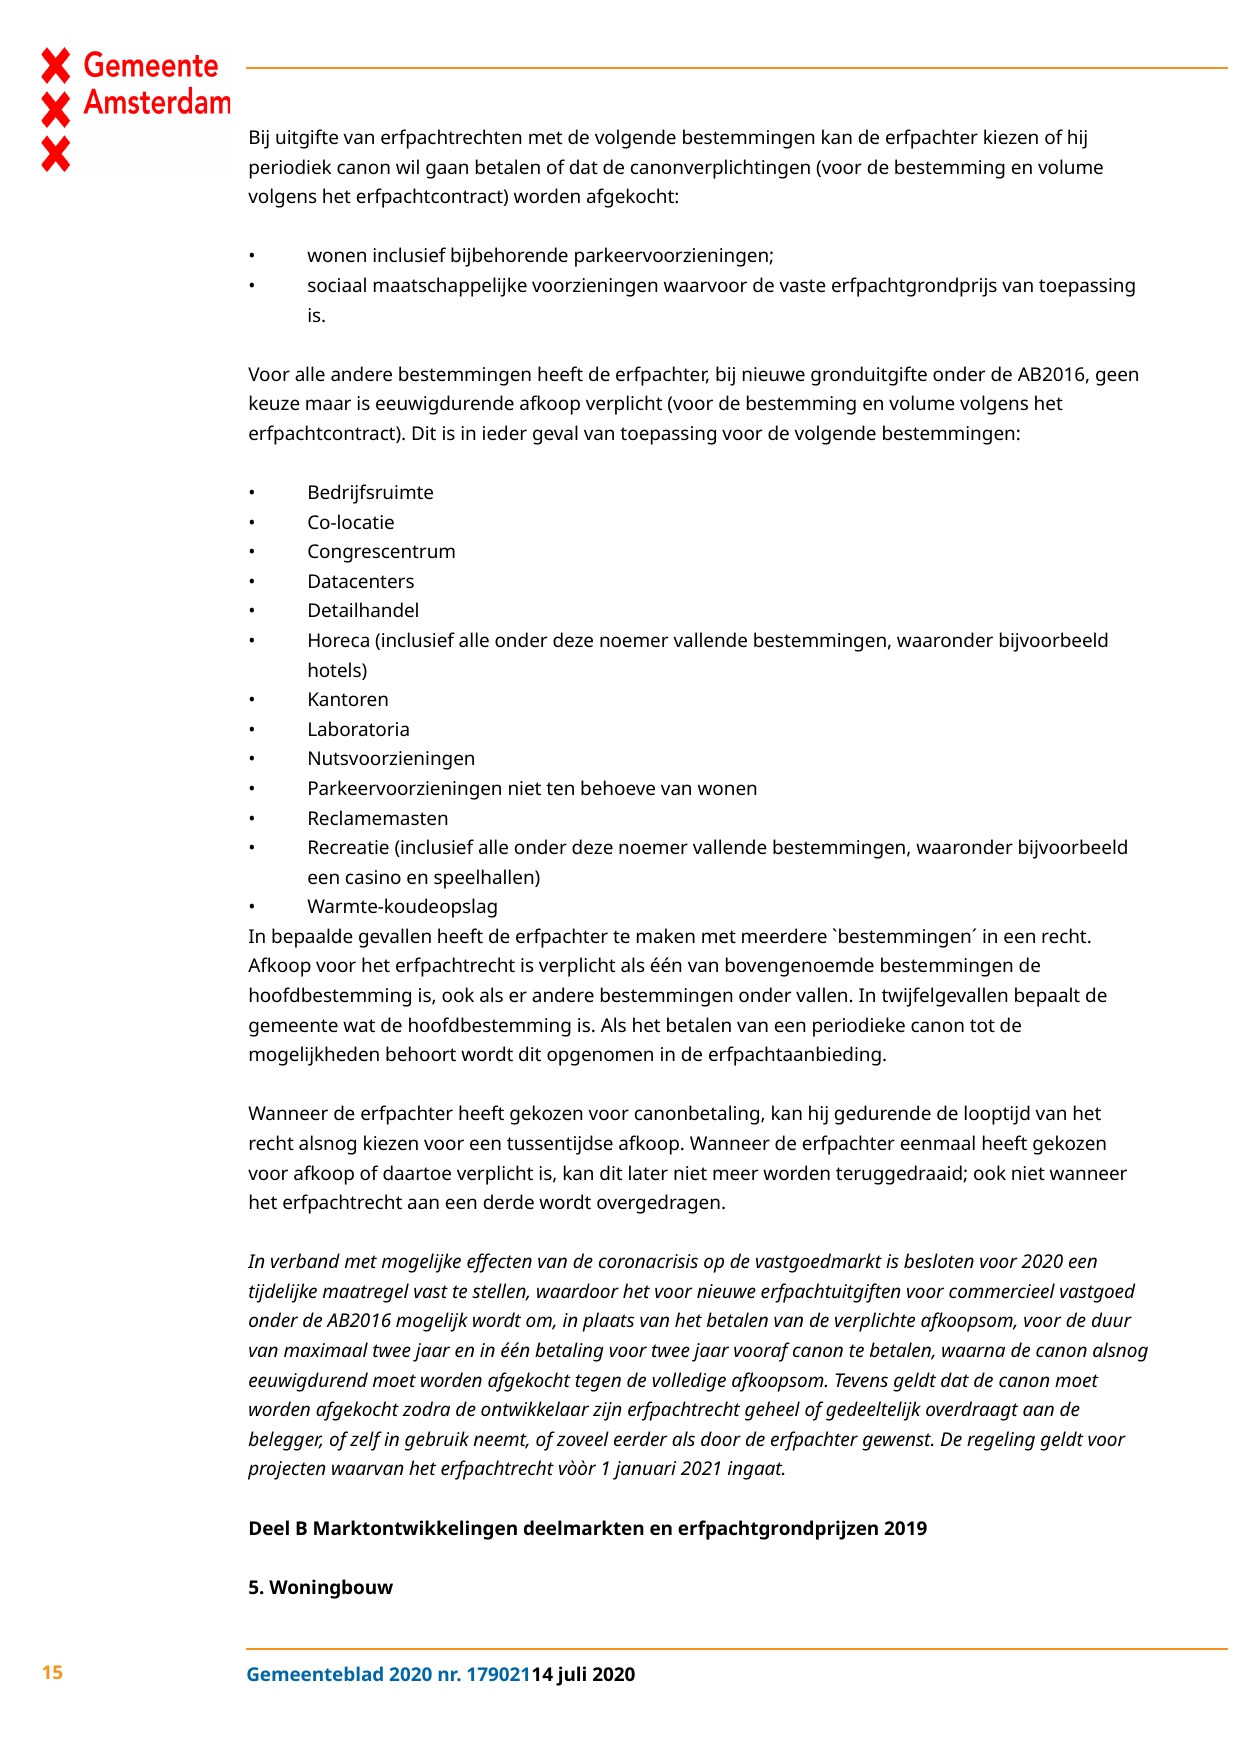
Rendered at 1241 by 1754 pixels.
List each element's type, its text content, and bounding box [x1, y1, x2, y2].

text 5. Woningbouw [248, 1574, 1152, 1600]
list Laboratoria [248, 716, 1152, 742]
list Nutsvoorzieningen [248, 746, 1152, 771]
list sociaal maatschappelijke voorzieningen waarvoor de vaste erfpachtgrondprijs van toepassing is. [248, 272, 1152, 328]
list Datacenters [248, 568, 1152, 594]
text Deel B Marktontwikkelingen deelmarkten en erfpachtgrondprijzen 2019 [248, 1515, 1152, 1541]
list Warmte-koudeopslag [248, 893, 1152, 919]
picture [41, 47, 231, 172]
list wonen inclusief bijbehorende parkeervoorzieningen; [248, 243, 1152, 268]
list Congrescentrum [248, 538, 1152, 564]
text In bepaalde gevallen heeft de erfpachter te maken met meerdere `bestemmingen´ in een recht. Afkoop voor het erfpachtrecht is verplicht als één van bovengenoemde bestemmingen de hoofdbestemming is, ook als er andere bestemmingen onder vallen. In twijfelgevallen bepaalt de gemeente wat de hoofdbestemming is. Als het betalen van een periodieke canon tot de mogelijkheden behoort wordt dit opgenomen in de erfpachtaanbieding. [248, 923, 1152, 1067]
list Reclamemasten [248, 805, 1152, 831]
list Co-locatie [248, 509, 1152, 535]
list Parkeervoorzieningen niet ten behoeve van wonen [248, 775, 1152, 801]
list Horeca (inclusief alle onder deze noemer vallende bestemmingen, waaronder bijvoorbeeld hotels) [248, 627, 1152, 683]
list Recreatie (inclusief alle onder deze noemer vallende bestemmingen, waaronder bijvoorbeeld een casino en speelhallen) [248, 834, 1152, 890]
text Bij uitgifte van erfpachtrechten met de volgende bestemmingen kan de erfpachter kiezen of hij periodiek canon wil gaan betalen of dat de canonverplichtingen (voor de bestemming en volume volgens het erfpachtcontract) worden afgekocht: [248, 124, 1152, 209]
text Wanneer de erfpachter heeft gekozen voor canonbetaling, kan hij gedurende de looptijd van het recht alsnog kiezen voor een tussentijdse afkoop. Wanneer de erfpachter eenmaal heeft gekozen voor afkoop of daartoe verplicht is, kan dit later niet meer worden teruggedraaid; ook niet wanneer het erfpachtrecht aan een derde wordt overgedragen. [248, 1101, 1152, 1215]
list Kantoren [248, 686, 1152, 712]
text Voor alle andere bestemmingen heeft de erfpachter, bij nieuwe gronduitgifte onder de AB2016, geen keuze maar is eeuwigdurende afkoop verplicht (voor de bestemming en volume volgens het erfpachtcontract). Dit is in ieder geval van toepassing voor de volgende bestemmingen: [248, 361, 1152, 446]
list Bedrijfsruimte [248, 479, 1152, 505]
text In verband met mogelijke effecten van de coronacrisis op de vastgoedmarkt is besloten voor 2020 een tijdelijke maatregel vast te stellen, waardoor het voor nieuwe erfpachtuitgiften voor commercieel vastgoed onder de AB2016 mogelijk wordt om, in plaats van het betalen van de verplichte afkoopsom, voor de duur van maximaal twee jaar en in één betaling voor twee jaar vooraf canon te betalen, waarna de canon alsnog eeuwigdurend moet worden afgekocht tegen de volledige afkoopsom. Tevens geldt dat de canon moet worden afgekocht zodra de ontwikkelaar zijn erfpachtrecht geheel of gedeeltelijk overdraagt aan de belegger, of zelf in gebruik neemt, of zoveel eerder als door de erfpachter gewenst. De regeling geldt voor projecten waarvan het erfpachtrecht vòòr 1 januari 2021 ingaat. [248, 1248, 1152, 1481]
list Detailhandel [248, 598, 1152, 623]
